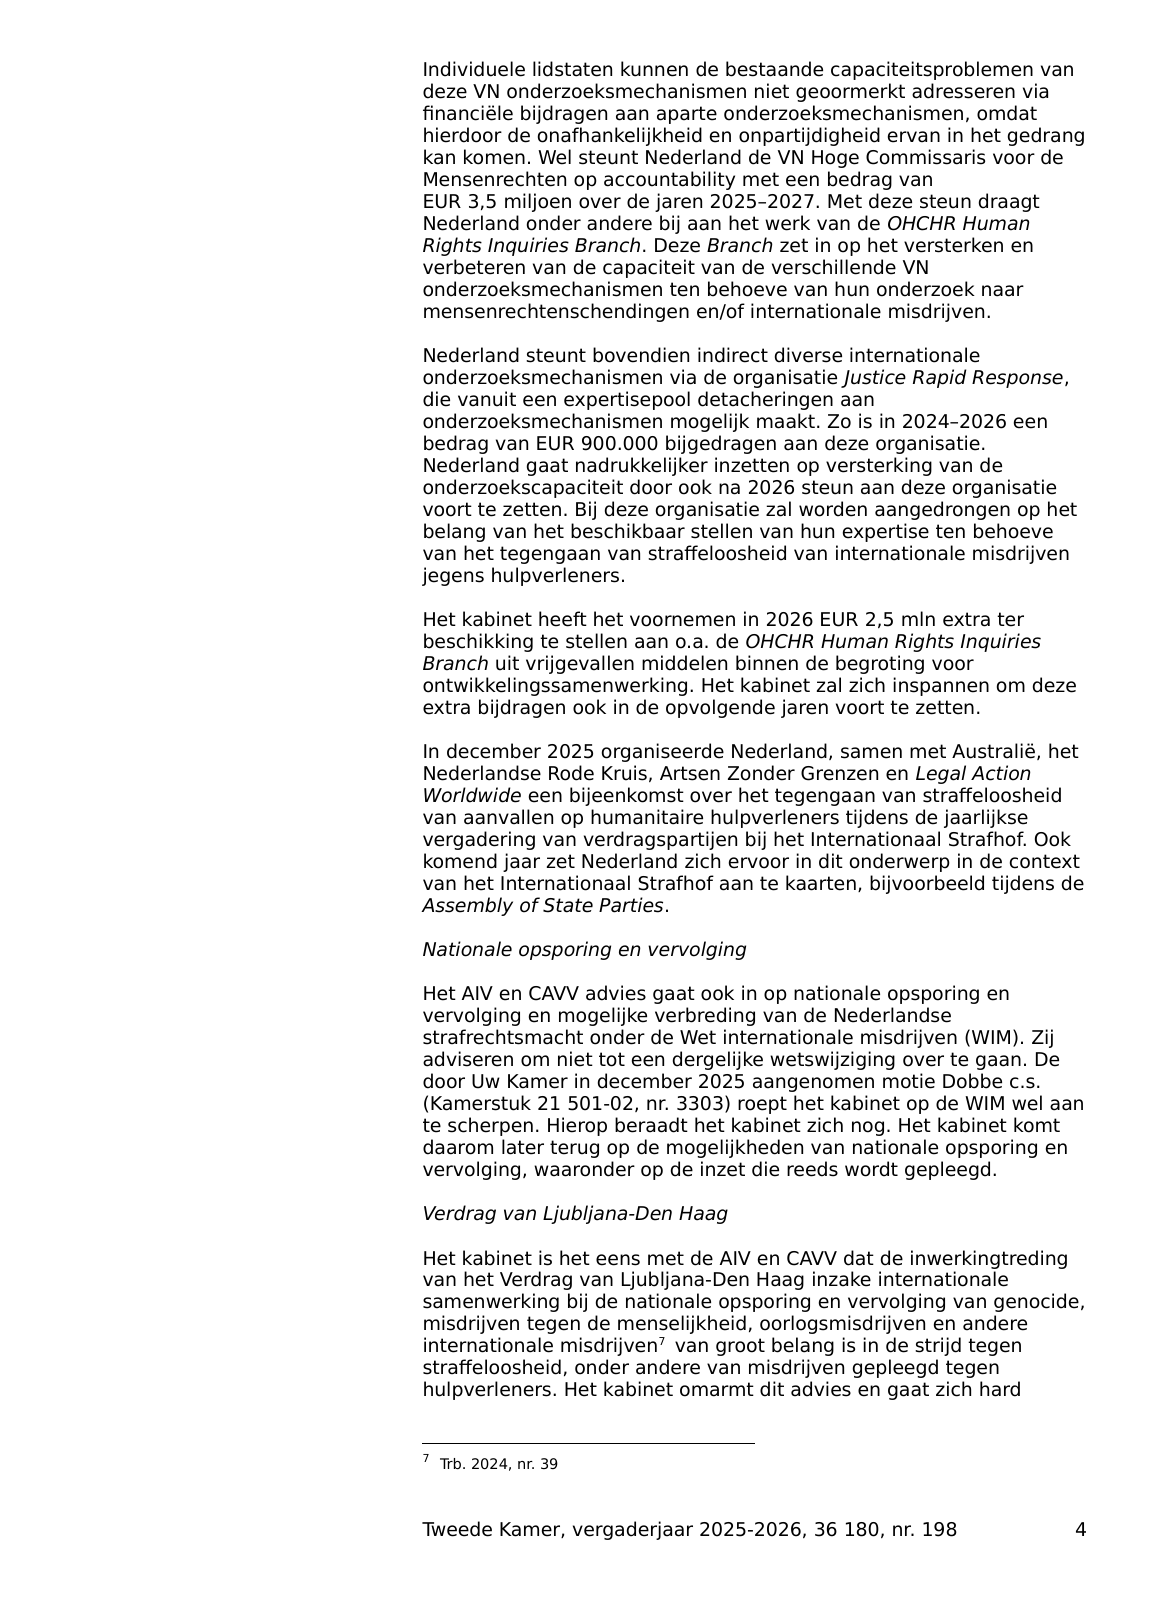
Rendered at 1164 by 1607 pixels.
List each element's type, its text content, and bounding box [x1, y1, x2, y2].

text Trb. 2024, nr. 39 [422, 1452, 1087, 1474]
subtitle Nationale opsporing en vervolging [422, 939, 1087, 961]
text In december 2025 organiseerde Nederland, samen met Australië, het Nederlandse Rode Kruis, Artsen Zonder Grenzen en Legal Action Worldwide een bijeenkomst over het tegengaan van straffeloosheid van aanvallen op humanitaire hulpverleners tijdens de jaarlijkse vergadering van verdragspartijen bij het Internationaal Strafhof. Ook komend jaar zet Nederland zich ervoor in dit onderwerp in de context van het Internationaal Strafhof aan te kaarten, bijvoorbeeld tijdens de Assembly of State Parties. [422, 741, 1087, 917]
text Individuele lidstaten kunnen de bestaande capaciteitsproblemen van deze VN onderzoeksmechanismen niet geoormerkt adresseren via financiële bijdragen aan aparte onderzoeksmechanismen, omdat hierdoor de onafhankelijkheid en onpartijdigheid ervan in het gedrang kan komen. Wel steunt Nederland de VN Hoge Commissaris voor de Mensenrechten op accountability met een bedrag van EUR 3,5 miljoen over de jaren 2025–2027. Met deze steun draagt Nederland onder andere bij aan het werk van de OHCHR Human Rights Inquiries Branch. Deze Branch zet in op het versterken en verbeteren van de capaciteit van de verschillende VN onderzoeksmechanismen ten behoeve van hun onderzoek naar mensenrechtenschendingen en/of internationale misdrijven. [422, 59, 1087, 323]
text Het kabinet heeft het voornemen in 2026 EUR 2,5 mln extra ter beschikking te stellen aan o.a. de OHCHR Human Rights Inquiries Branch uit vrijgevallen middelen binnen de begroting voor ontwikkelingssamenwerking. Het kabinet zal zich inspannen om deze extra bijdragen ook in de opvolgende jaren voort te zetten. [422, 609, 1087, 719]
text Het kabinet is het eens met de AIV en CAVV dat de inwerkingtreding van het Verdrag van Ljubljana-Den Haag inzake internationale samenwerking bij de nationale opsporing en vervolging van genocide, misdrijven tegen de menselijkheid, oorlogsmisdrijven en andere internationale misdrijven van groot belang is in de strijd tegen straffeloosheid, onder andere van misdrijven gepleegd tegen hulpverleners. Het kabinet omarmt dit advies en gaat zich hard [422, 1247, 1087, 1401]
subtitle Verdrag van Ljubljana-Den Haag [422, 1203, 1087, 1225]
text Het AIV en CAVV advies gaat ook in op nationale opsporing en vervolging en mogelijke verbreding van de Nederlandse strafrechtsmacht onder de Wet internationale misdrijven (WIM). Zij adviseren om niet tot een dergelijke wetswijziging over te gaan. De door Uw Kamer in december 2025 aangenomen motie Dobbe c.s. (Kamerstuk 21 501-02, nr. 3303) roept het kabinet op de WIM wel aan te scherpen. Hierop beraadt het kabinet zich nog. Het kabinet komt daarom later terug op de mogelijkheden van nationale opsporing en vervolging, waaronder op de inzet die reeds wordt gepleegd. [422, 983, 1087, 1181]
text Nederland steunt bovendien indirect diverse internationale onderzoeksmechanismen via de organisatie Justice Rapid Response, die vanuit een expertisepool detacheringen aan onderzoeksmechanismen mogelijk maakt. Zo is in 2024–2026 een bedrag van EUR 900.000 bijgedragen aan deze organisatie. Nederland gaat nadrukkelijker inzetten op versterking van de onderzoekscapaciteit door ook na 2026 steun aan deze organisatie voort te zetten. Bij deze organisatie zal worden aangedrongen op het belang van het beschikbaar stellen van hun expertise ten behoeve van het tegengaan van straffeloosheid van internationale misdrijven jegens hulpverleners. [422, 345, 1087, 587]
